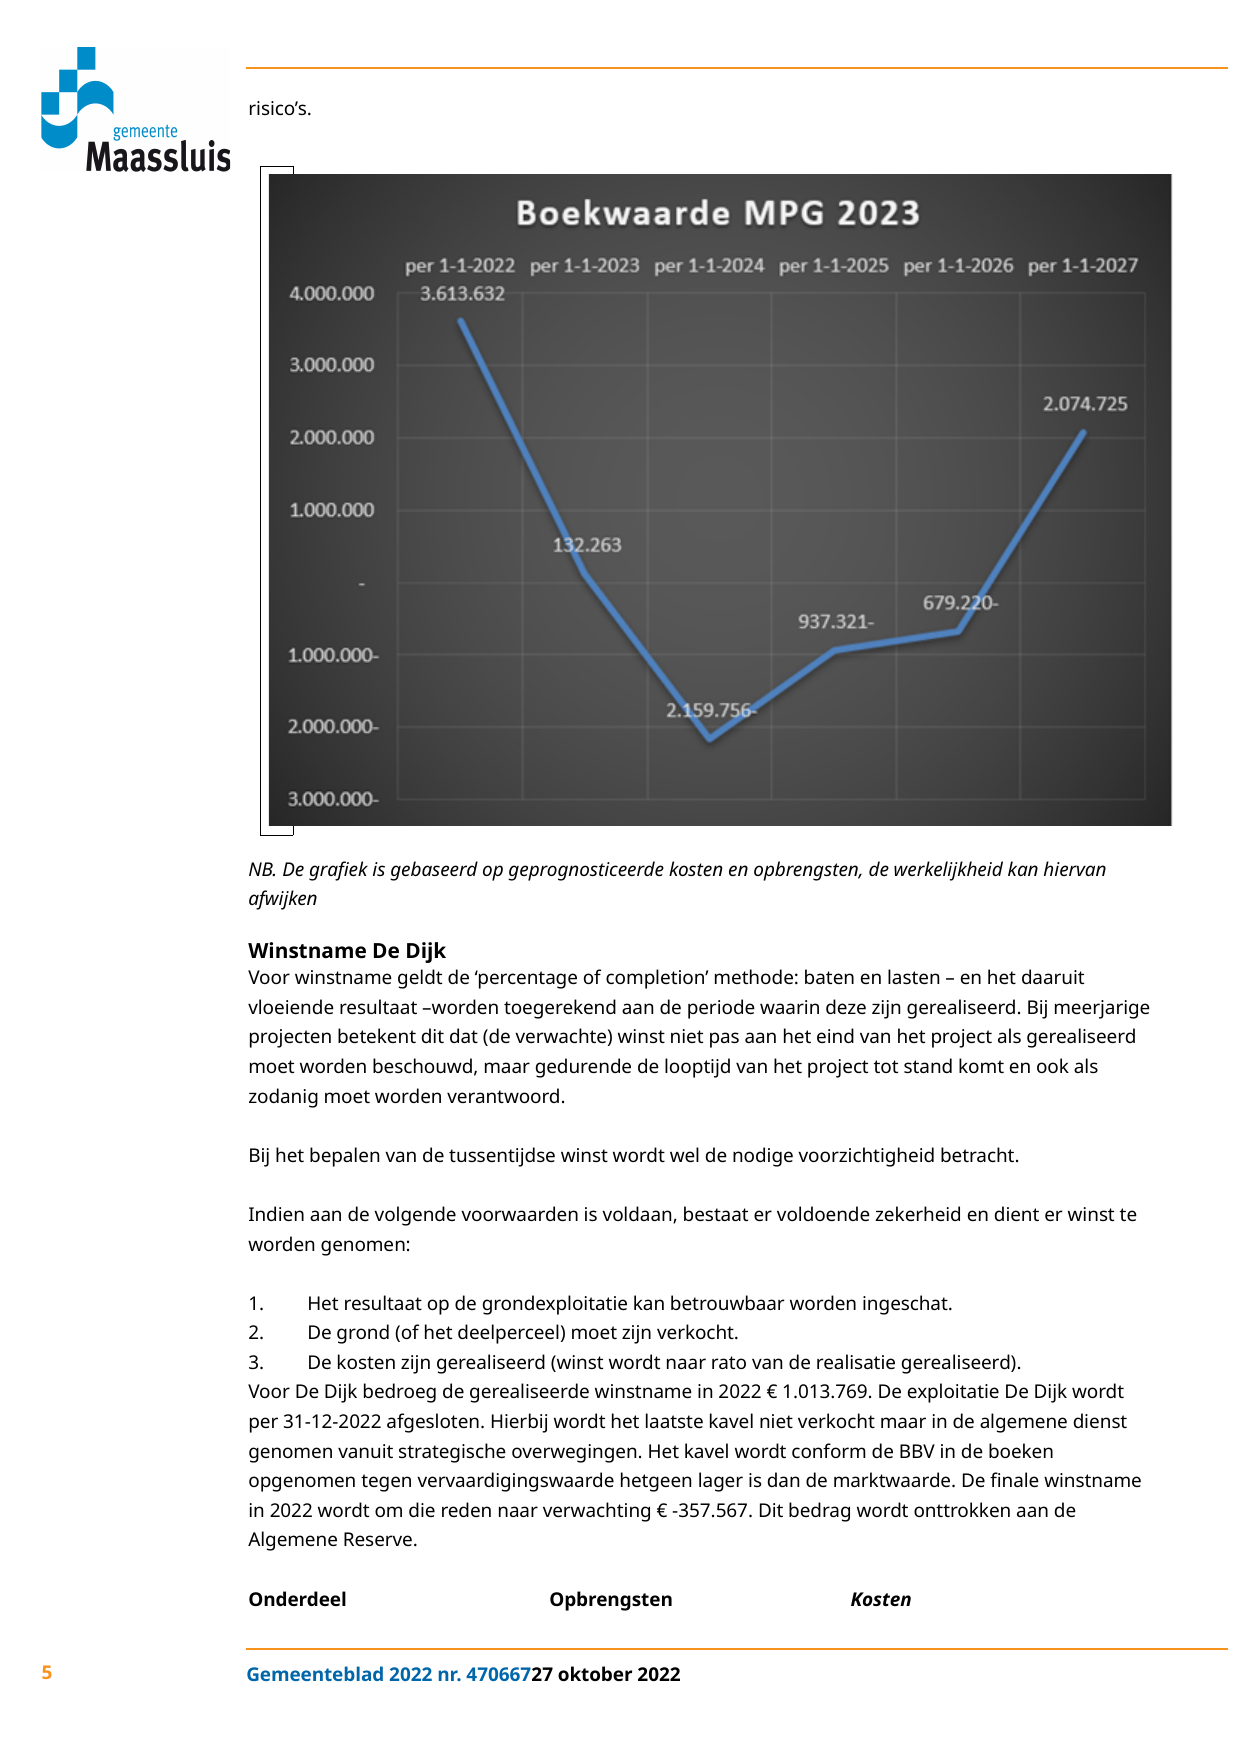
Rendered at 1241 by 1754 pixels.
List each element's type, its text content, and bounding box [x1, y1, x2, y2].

table_header Opbrengsten [549, 1586, 850, 1612]
text Voor winstname geldt de ‘percentage of completion’ methode: baten en lasten – en het daaruit vloeiende resultaat –worden toegerekend aan de periode waarin deze zijn gerealiseerd. Bij meerjarige projecten betekent dit dat (de verwachte) winst niet pas aan het eind van het project als gerealiseerd moet worden beschouwd, maar gedurende de looptijd van het project tot stand komt en ook als zodanig moet worden verantwoord. [248, 964, 1152, 1108]
text Indien aan de volgende voorwaarden is voldaan, bestaat er voldoende zekerheid en dient er winst te worden genomen: [248, 1201, 1152, 1256]
text Bij het bepalen van de tussentijdse winst wordt wel de nodige voorzichtigheid betracht. [248, 1142, 1152, 1168]
picture [41, 47, 231, 172]
list Het resultaat op de grondexploitatie kan betrouwbaar worden ingeschat. [248, 1290, 1152, 1316]
table_header Kosten [850, 1586, 1152, 1612]
text NB. De grafiek is gebaseerd op geprognosticeerde kosten en opbrengsten, de werkelijkheid kan hiervan afwijken [248, 856, 1152, 911]
picture [41, 47, 77, 92]
list De grond (of het deelperceel) moet zijn verkocht. [248, 1319, 1152, 1345]
table_header Onderdeel [248, 1586, 549, 1612]
text Winstname De Dijk [248, 936, 1152, 964]
list De kosten zijn gerealiseerd (winst wordt naar rato van de realisatie gerealiseerd). [248, 1349, 1152, 1375]
text risico’s. [248, 95, 1152, 121]
text Voor De Dijk bedroeg de gerealiseerde winstname in 2022 € 1.013.769. De exploitatie De Dijk wordt per 31-12-2022 afgesloten. Hierbij wordt het laatste kavel niet verkocht maar in de algemene dienst genomen vanuit strategische overwegingen. Het kavel wordt conform de BBV in de boeken opgenomen tegen vervaardigingswaarde hetgeen lager is dan de marktwaarde. De finale winstname in 2022 wordt om die reden naar verwachting € -357.567. Dit bedrag wordt onttrokken aan de Algemene Reserve. [248, 1379, 1152, 1552]
picture [268, 174, 1173, 826]
